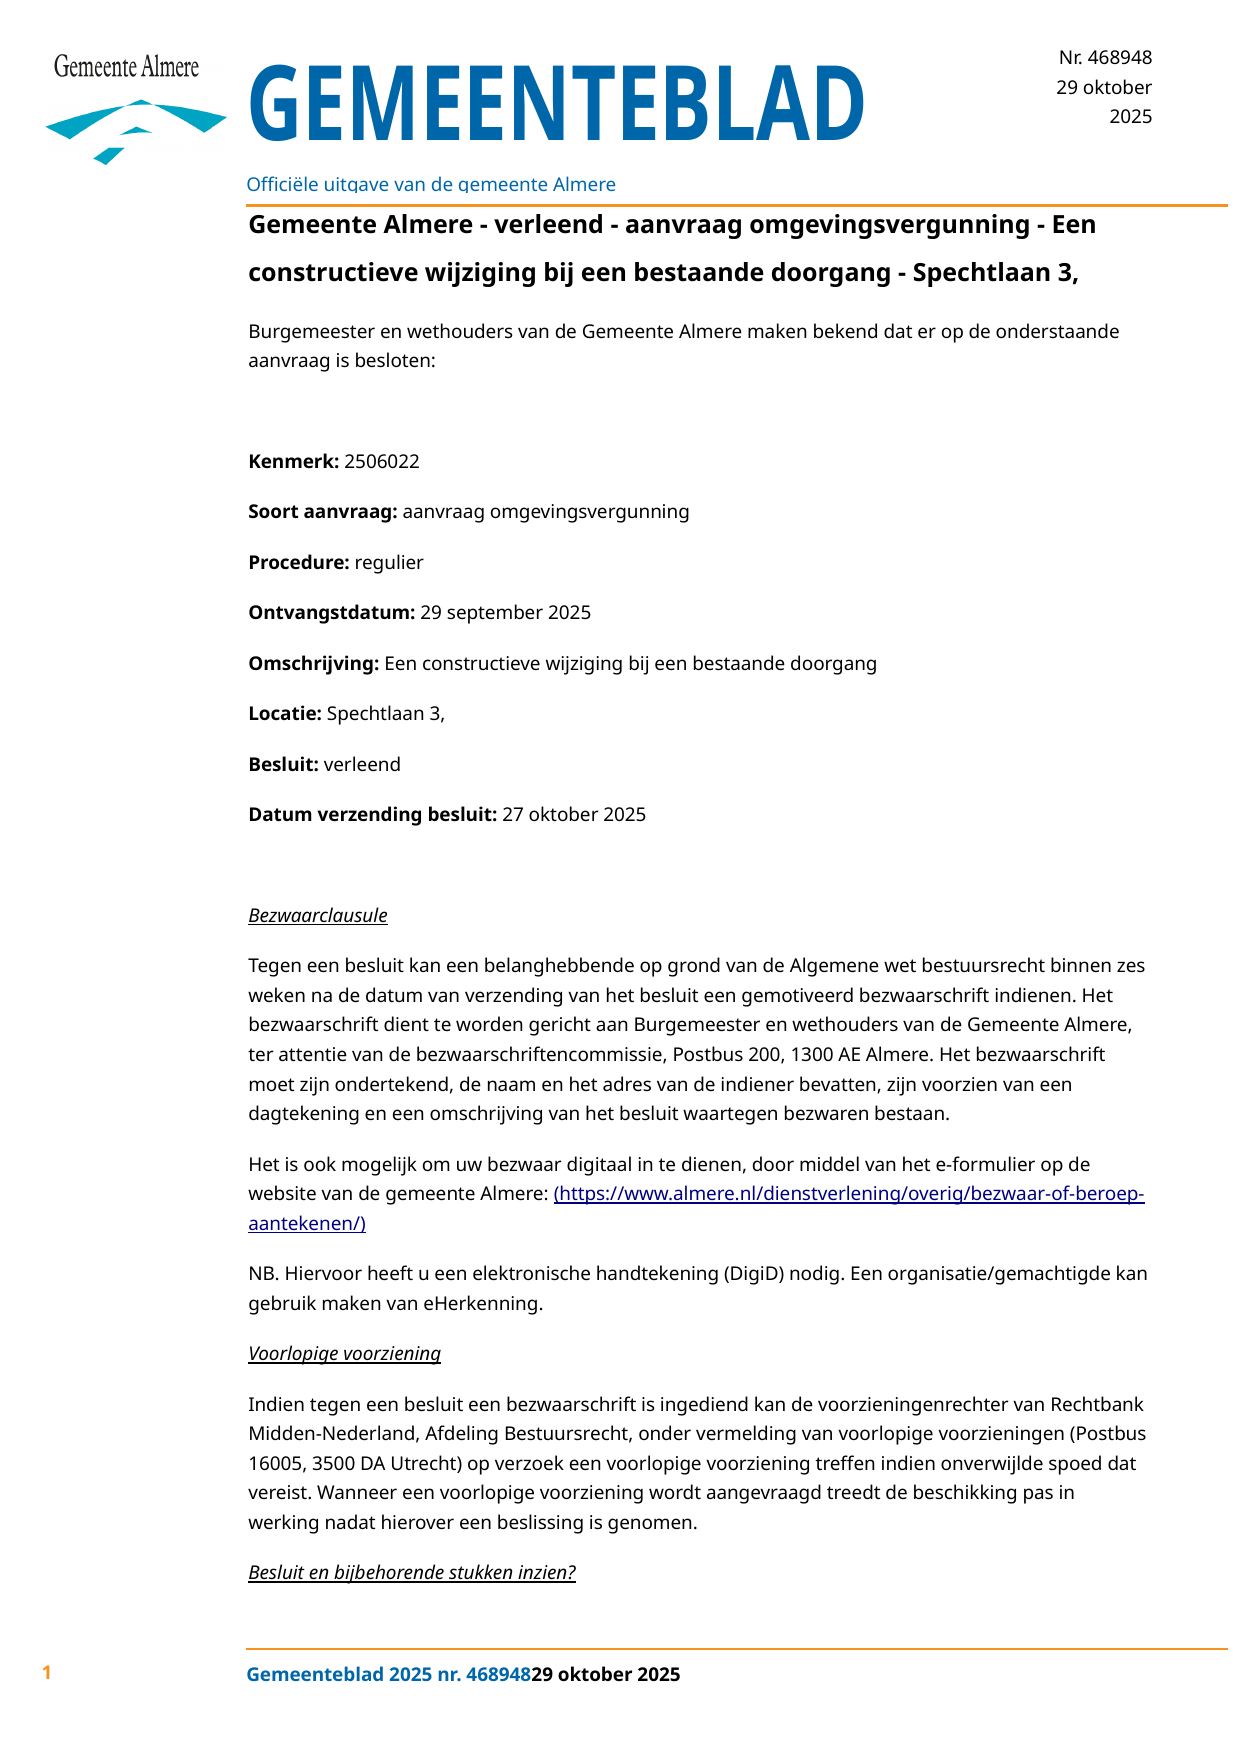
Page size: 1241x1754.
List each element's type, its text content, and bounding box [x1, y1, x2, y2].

text Procedure: regulier [248, 549, 1152, 575]
text Gemeente Almere - verleend - aanvraag omgevingsvergunning - Een constructieve wijziging bij een bestaande doorgang - Spechtlaan 3, [248, 207, 1152, 288]
text Bezwaarclausule [248, 902, 1152, 928]
text Ontvangstdatum: 29 september 2025 [248, 599, 1152, 625]
picture [41, 47, 231, 172]
text Omschrijving: Een constructieve wijziging bij een bestaande doorgang [248, 650, 1152, 676]
text Besluit: verleend [248, 751, 1152, 777]
text Datum verzending besluit: 27 oktober 2025 [248, 801, 1152, 827]
text Voorlopige voorziening [248, 1340, 1152, 1366]
text Tegen een besluit kan een belanghebbende op grond van de Algemene wet bestuursrecht binnen zes weken na de datum van verzending van het besluit een gemotiveerd bezwaarschrift indienen. Het bezwaarschrift dient te worden gericht aan Burgemeester en wethouders van de Gemeente Almere, ter attentie van de bezwaarschriftencommissie, Postbus 200, 1300 AE Almere. Het bezwaarschrift moet zijn ondertekend, de naam en het adres van de indiener bevatten, zijn voorzien van een dagtekening en een omschrijving van het besluit waartegen bezwaren bestaan. [248, 952, 1152, 1126]
text Indien tegen een besluit een bezwaarschrift is ingediend kan de voorzieningenrechter van Rechtbank Midden-Nederland, Afdeling Bestuursrecht, onder vermelding van voorlopige voorzieningen (Postbus 16005, 3500 DA Utrecht) op verzoek een voorlopige voorziening treffen indien onverwijlde spoed dat vereist. Wanneer een voorlopige voorziening wordt aangevraagd treedt de beschikking pas in werking nadat hierover een beslissing is genomen. [248, 1391, 1152, 1535]
text Besluit en bijbehorende stukken inzien? [248, 1559, 1152, 1585]
text Soort aanvraag: aanvraag omgevingsvergunning [248, 499, 1152, 524]
text Het is ook mogelijk om uw bezwaar digitaal in te dienen, door middel van het e-formulier op de website van de gemeente Almere: (https://www.almere.nl/dienstverlening/overig/bezwaar-of-beroep-aantekenen/) [248, 1151, 1152, 1236]
text Kenmerk: 2506022 [248, 448, 1152, 474]
text NB. Hiervoor heeft u een elektronische handtekening (DigiD) nodig. Een organisatie/gemachtigde kan gebruik maken van eHerkenning. [248, 1260, 1152, 1316]
text Burgemeester en wethouders van de Gemeente Almere maken bekend dat er op de onderstaande aanvraag is besloten: [248, 318, 1152, 373]
text Locatie: Spechtlaan 3, [248, 700, 1152, 726]
